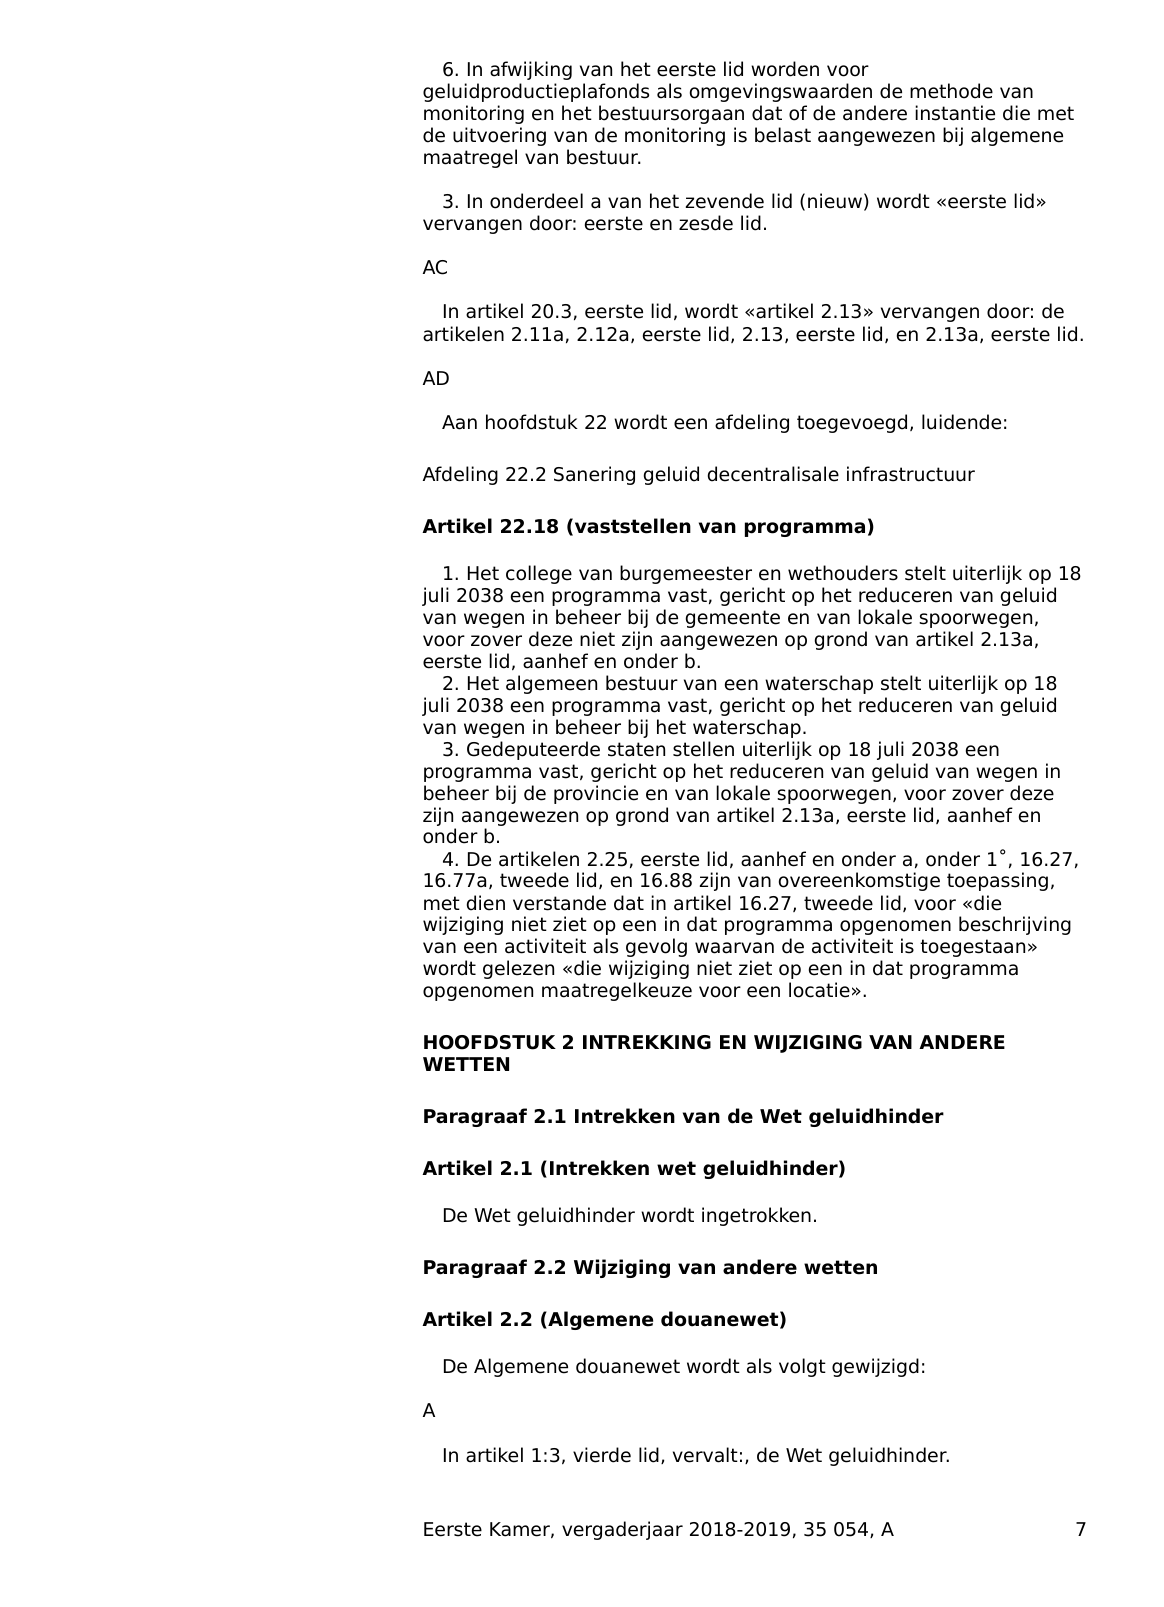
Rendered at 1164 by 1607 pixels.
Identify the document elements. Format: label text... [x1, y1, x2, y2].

subtitle HOOFDSTUK 2 INTREKKING EN WIJZIGING VAN ANDERE WETTEN [422, 1032, 1087, 1076]
subtitle Artikel 2.2 (Algemene douanewet) [422, 1309, 1087, 1331]
subtitle Afdeling 22.2 Sanering geluid decentralisale infrastructuur [422, 464, 1087, 486]
subtitle Paragraaf 2.2 Wijziging van andere wetten [422, 1257, 1087, 1279]
text 1. Het college van burgemeester en wethouders stelt uiterlijk op 18 juli 2038 een programma vast, gericht op het reduceren van geluid van wegen in beheer bij de gemeente en van lokale spoorwegen, voor zover deze niet zijn aangewezen op grond van artikel 2.13a, eerste lid, aanhef en onder b. [422, 563, 1087, 673]
subtitle Artikel 2.1 (Intrekken wet geluidhinder) [422, 1158, 1087, 1180]
text 3. Gedeputeerde staten stellen uiterlijk op 18 juli 2038 een programma vast, gericht op het reduceren van geluid van wegen in beheer bij de provincie en van lokale spoorwegen, voor zover deze zijn aangewezen op grond van artikel 2.13a, eerste lid, aanhef en onder b. [422, 738, 1087, 848]
text De Algemene douanewet wordt als volgt gewijzigd: [422, 1356, 1087, 1378]
text 4. De artikelen 2.25, eerste lid, aanhef en onder a, onder 1˚, 16.27, 16.77a, tweede lid, en 16.88 zijn van overeenkomstige toepassing, met dien verstande dat in artikel 16.27, tweede lid, voor «die wijziging niet ziet op een in dat programma opgenomen beschrijving van een activiteit als gevolg waarvan de activiteit is toegestaan» wordt gelezen «die wijziging niet ziet op een in dat programma opgenomen maatregelkeuze voor een locatie». [422, 848, 1087, 1002]
text 2. Het algemeen bestuur van een waterschap stelt uiterlijk op 18 juli 2038 een programma vast, gericht op het reduceren van geluid van wegen in beheer bij het waterschap. [422, 673, 1087, 738]
text In artikel 20.3, eerste lid, wordt «artikel 2.13» vervangen door: de artikelen 2.11a, 2.12a, eerste lid, 2.13, eerste lid, en 2.13a, eerste lid. [422, 301, 1087, 345]
text Aan hoofdstuk 22 wordt een afdeling toegevoegd, luidende: [422, 412, 1087, 434]
text AC [422, 257, 1087, 279]
text 3. In onderdeel a van het zevende lid (nieuw) wordt «eerste lid» vervangen door: eerste en zesde lid. [422, 191, 1087, 235]
subtitle Artikel 22.18 (vaststellen van programma) [422, 516, 1087, 538]
subtitle Paragraaf 2.1 Intrekken van de Wet geluidhinder [422, 1106, 1087, 1128]
text 6. In afwijking van het eerste lid worden voor geluidproductieplafonds als omgevingswaarden de methode van monitoring en het bestuursorgaan dat of de andere instantie die met de uitvoering van de monitoring is belast aangewezen bij algemene maatregel van bestuur. [422, 59, 1087, 169]
text AD [422, 368, 1087, 389]
text A [422, 1400, 1087, 1422]
text In artikel 1:3, vierde lid, vervalt:, de Wet geluidhinder. [422, 1444, 1087, 1466]
text De Wet geluidhinder wordt ingetrokken. [422, 1205, 1087, 1227]
